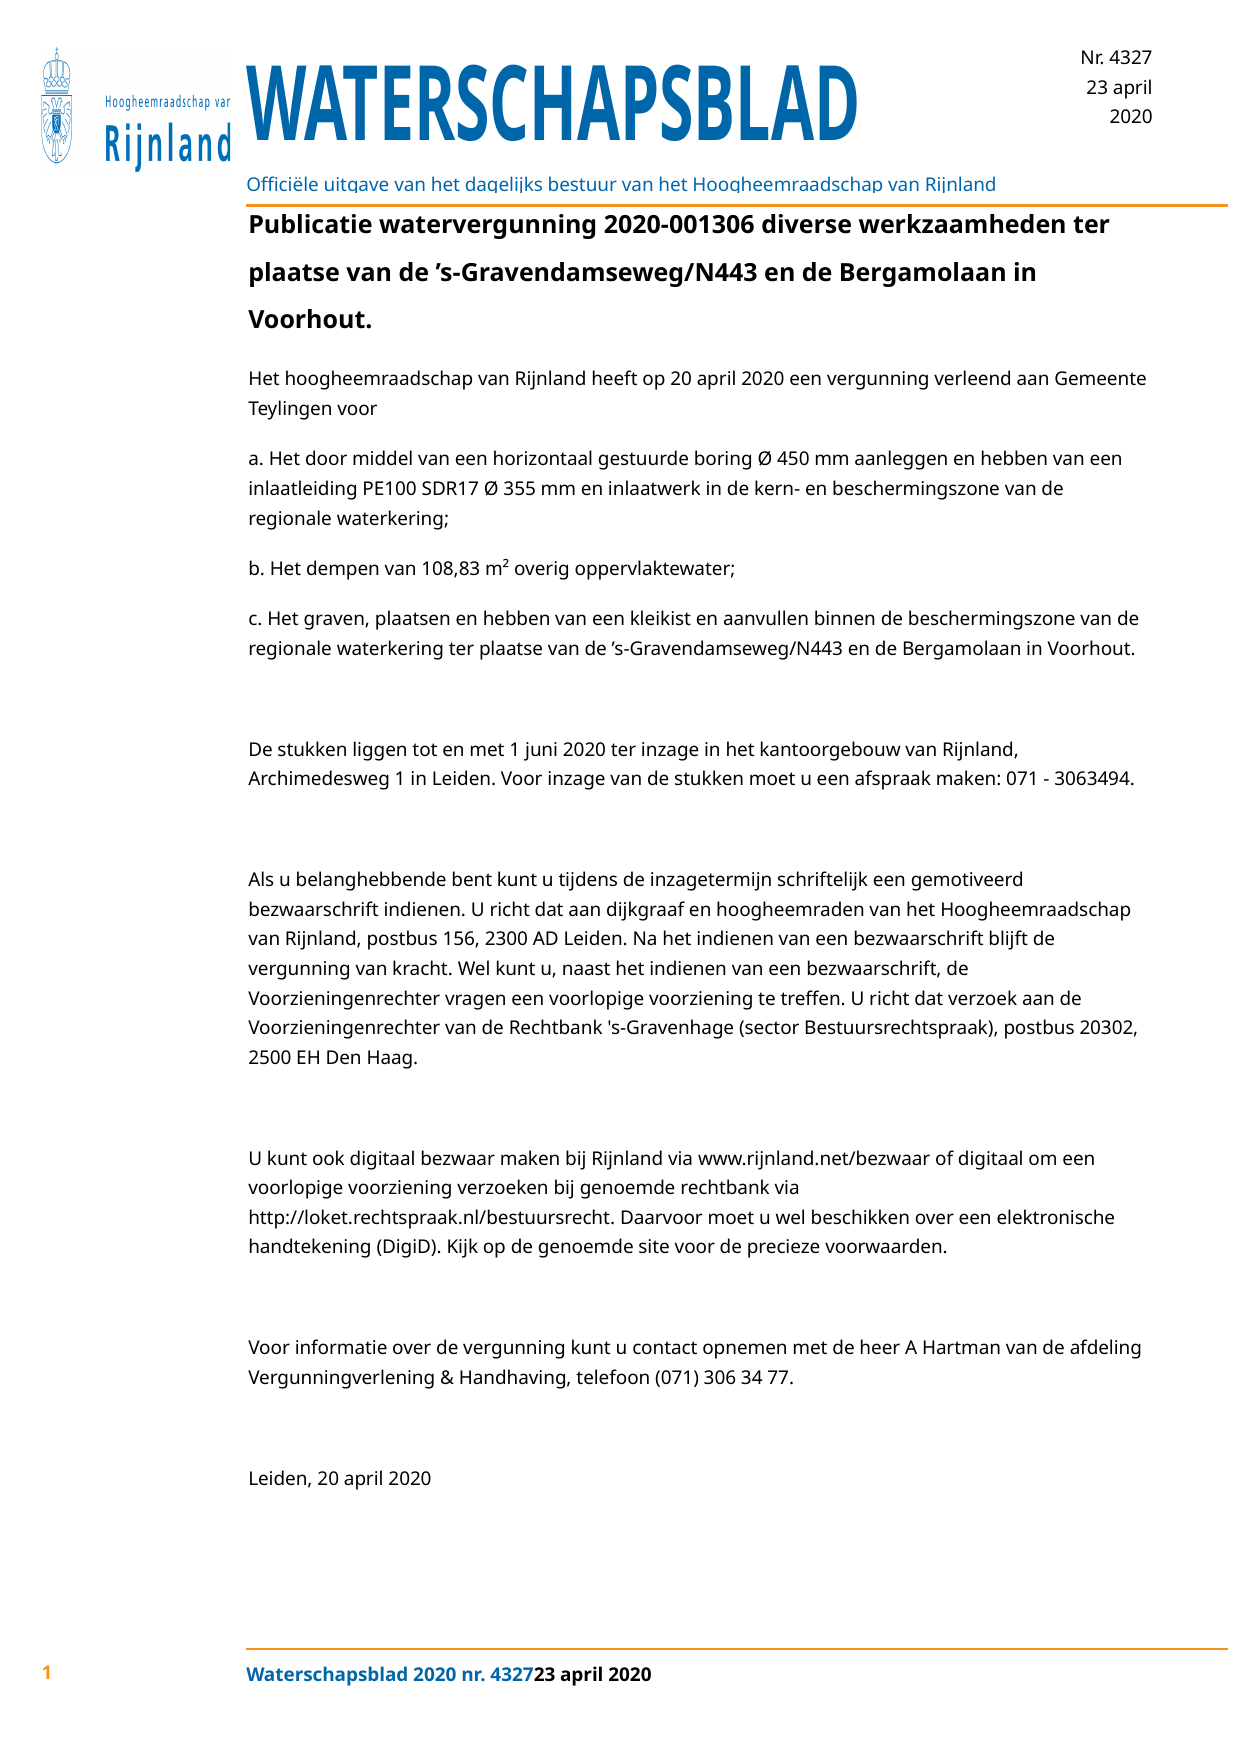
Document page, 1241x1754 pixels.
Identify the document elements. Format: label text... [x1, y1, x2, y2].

text De stukken liggen tot en met 1 juni 2020 ter inzage in het kantoorgebouw van Rijnland, Archimedesweg 1 in Leiden. Voor inzage van de stukken moet u een afspraak maken: 071 - 3063494. [248, 736, 1152, 791]
picture [41, 47, 231, 172]
text Het hoogheemraadschap van Rijnland heeft op 20 april 2020 een vergunning verleend aan Gemeente Teylingen voor [248, 366, 1152, 421]
text Publicatie watervergunning 2020-001306 diverse werkzaamheden ter plaatse van de ’s-Gravendamseweg/N443 en de Bergamolaan in Voorhout. [248, 207, 1152, 336]
text Als u belanghebbende bent kunt u tijdens de inzagetermijn schriftelijk een gemotiveerd bezwaarschrift indienen. U richt dat aan dijkgraaf en hoogheemraden van het Hoogheemraadschap van Rijnland, postbus 156, 2300 AD Leiden. Na het indienen van een bezwaarschrift blijft de vergunning van kracht. Wel kunt u, naast het indienen van een bezwaarschrift, de Voorzieningenrechter vragen een voorlopige voorziening te treffen. U richt dat verzoek aan de Voorzieningenrechter van de Rechtbank 's-Gravenhage (sector Bestuursrechtspraak), postbus 20302, 2500 EH Den Haag. [248, 866, 1152, 1069]
text b. Het dempen van 108,83 m² overig oppervlaktewater; [248, 555, 1152, 581]
text U kunt ook digitaal bezwaar maken bij Rijnland via www.rijnland.net/bezwaar of digitaal om een voorlopige voorziening verzoeken bij genoemde rechtbank via http://loket.rechtspraak.nl/bestuursrecht. Daarvoor moet u wel beschikken over een elektronische handtekening (DigiD). Kijk op de genoemde site voor de precieze voorwaarden. [248, 1145, 1152, 1259]
text a. Het door middel van een horizontaal gestuurde boring Ø 450 mm aanleggen en hebben van een inlaatleiding PE100 SDR17 Ø 355 mm en inlaatwerk in de kern- en beschermingszone van de regionale waterkering; [248, 446, 1152, 530]
text Leiden, 20 april 2020 [248, 1465, 1152, 1490]
text Voor informatie over de vergunning kunt u contact opnemen met de heer A Hartman van de afdeling Vergunningverlening & Handhaving, telefoon (071) 306 34 77. [248, 1334, 1152, 1389]
text c. Het graven, plaatsen en hebben van een kleikist en aanvullen binnen de beschermingszone van de regionale waterkering ter plaatse van de ’s-Gravendamseweg/N443 en de Bergamolaan in Voorhout. [248, 606, 1152, 661]
